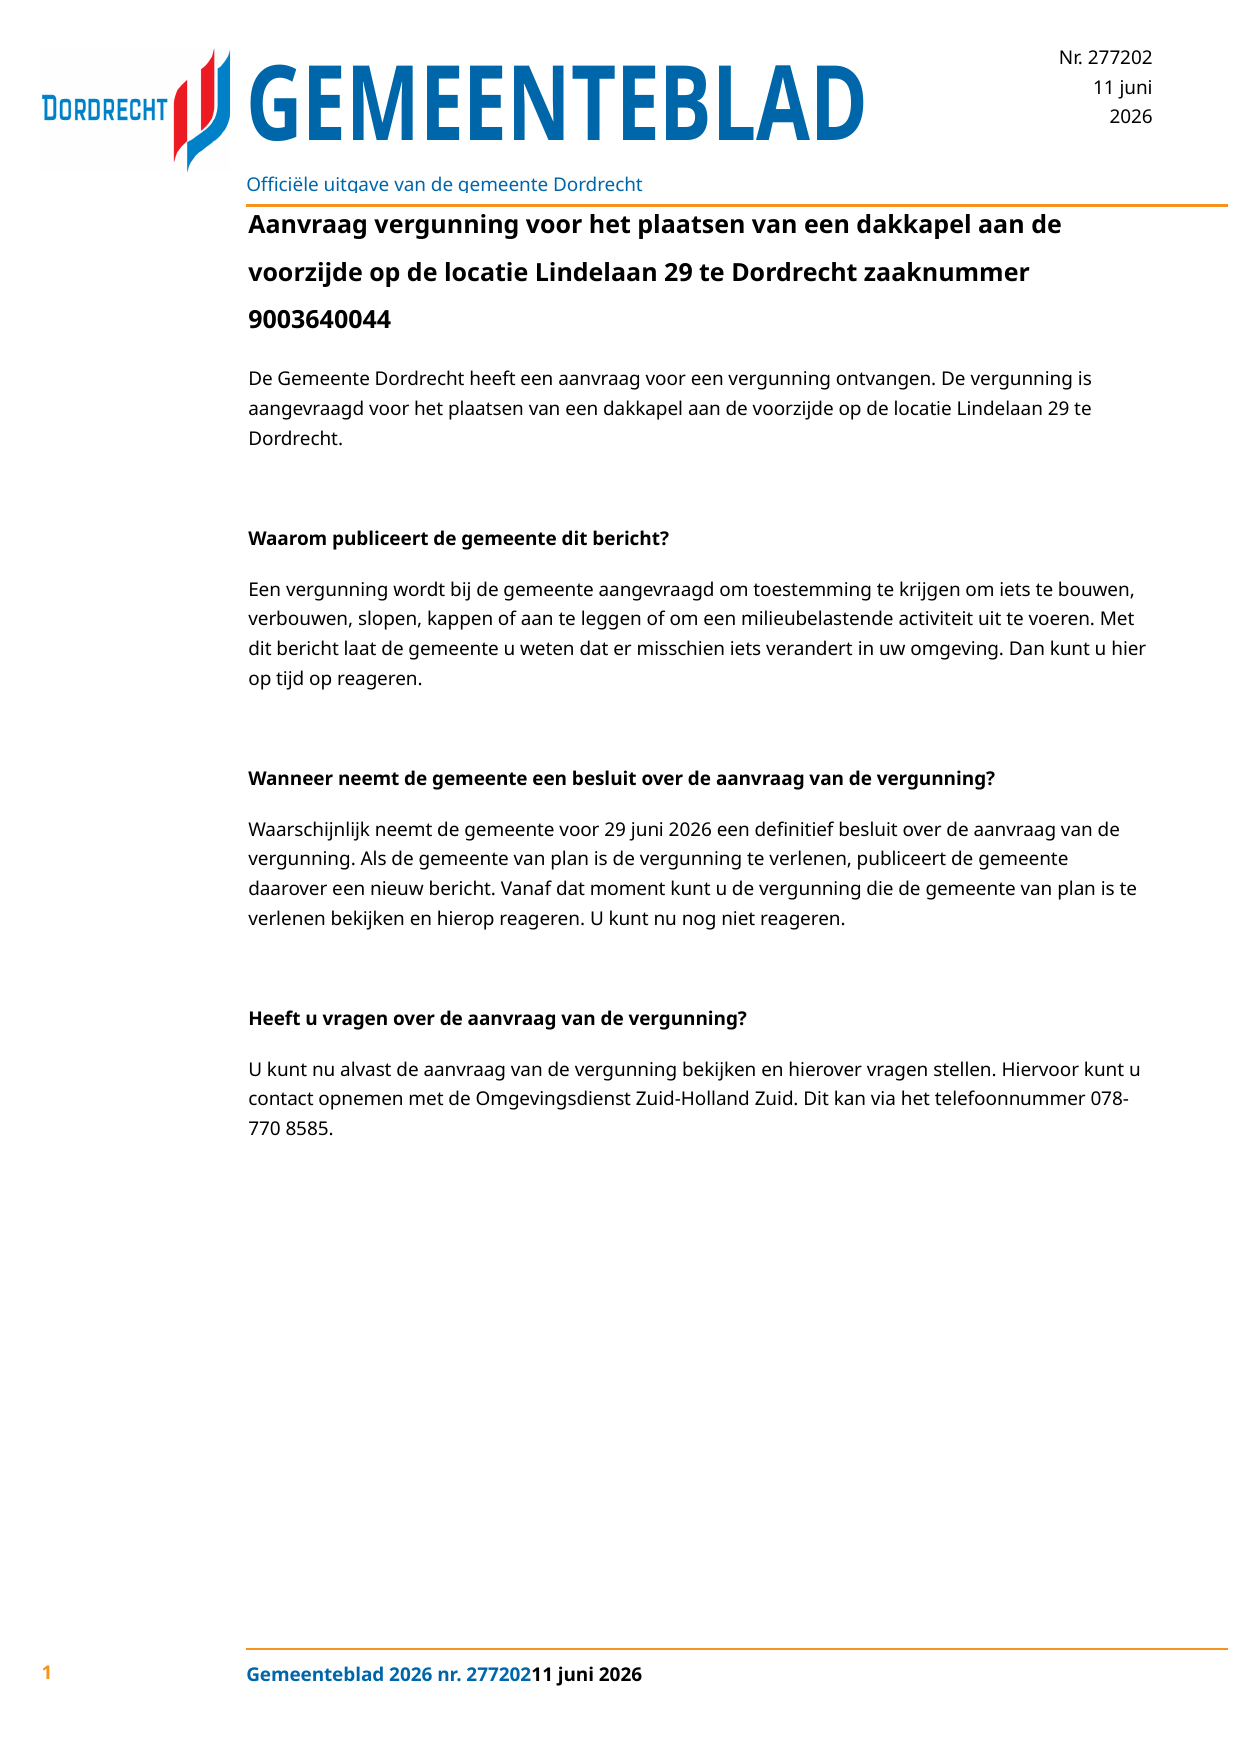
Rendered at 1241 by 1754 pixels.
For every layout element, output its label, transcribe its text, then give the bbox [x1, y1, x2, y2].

text Waarschijnlijk neemt de gemeente voor 29 juni 2026 een definitief besluit over de aanvraag van de vergunning. Als de gemeente van plan is de vergunning te verlenen, publiceert de gemeente daarover een nieuw bericht. Vanaf dat moment kunt u de vergunning die de gemeente van plan is te verlenen bekijken en hierop reageren. U kunt nu nog niet reageren. [248, 816, 1152, 930]
text Een vergunning wordt bij de gemeente aangevraagd om toestemming te krijgen om iets te bouwen, verbouwen, slopen, kappen of aan te leggen of om een milieubelastende activiteit uit te voeren. Met dit bericht laat de gemeente u weten dat er misschien iets verandert in uw omgeving. Dan kunt u hier op tijd op reageren. [248, 576, 1152, 690]
text U kunt nu alvast de aanvraag van de vergunning bekijken en hierover vragen stellen. Hiervoor kunt u contact opnemen met de Omgevingsdienst Zuid-Holland Zuid. Dit kan via het telefoonnummer 078-770 8585. [248, 1056, 1152, 1141]
text Aanvraag vergunning voor het plaatsen van een dakkapel aan de voorzijde op de locatie Lindelaan 29 te Dordrecht zaaknummer 9003640044 [248, 207, 1152, 336]
text Heeft u vragen over de aanvraag van de vergunning? [248, 1006, 1152, 1031]
text De Gemeente Dordrecht heeft een aanvraag voor een vergunning ontvangen. De vergunning is aangevraagd voor het plaatsen van een dakkapel aan de voorzijde op de locatie Lindelaan 29 te Dordrecht. [248, 366, 1152, 450]
text Wanneer neemt de gemeente een besluit over de aanvraag van de vergunning? [248, 766, 1152, 791]
text Waarom publiceert de gemeente dit bericht? [248, 526, 1152, 551]
picture [41, 47, 231, 172]
